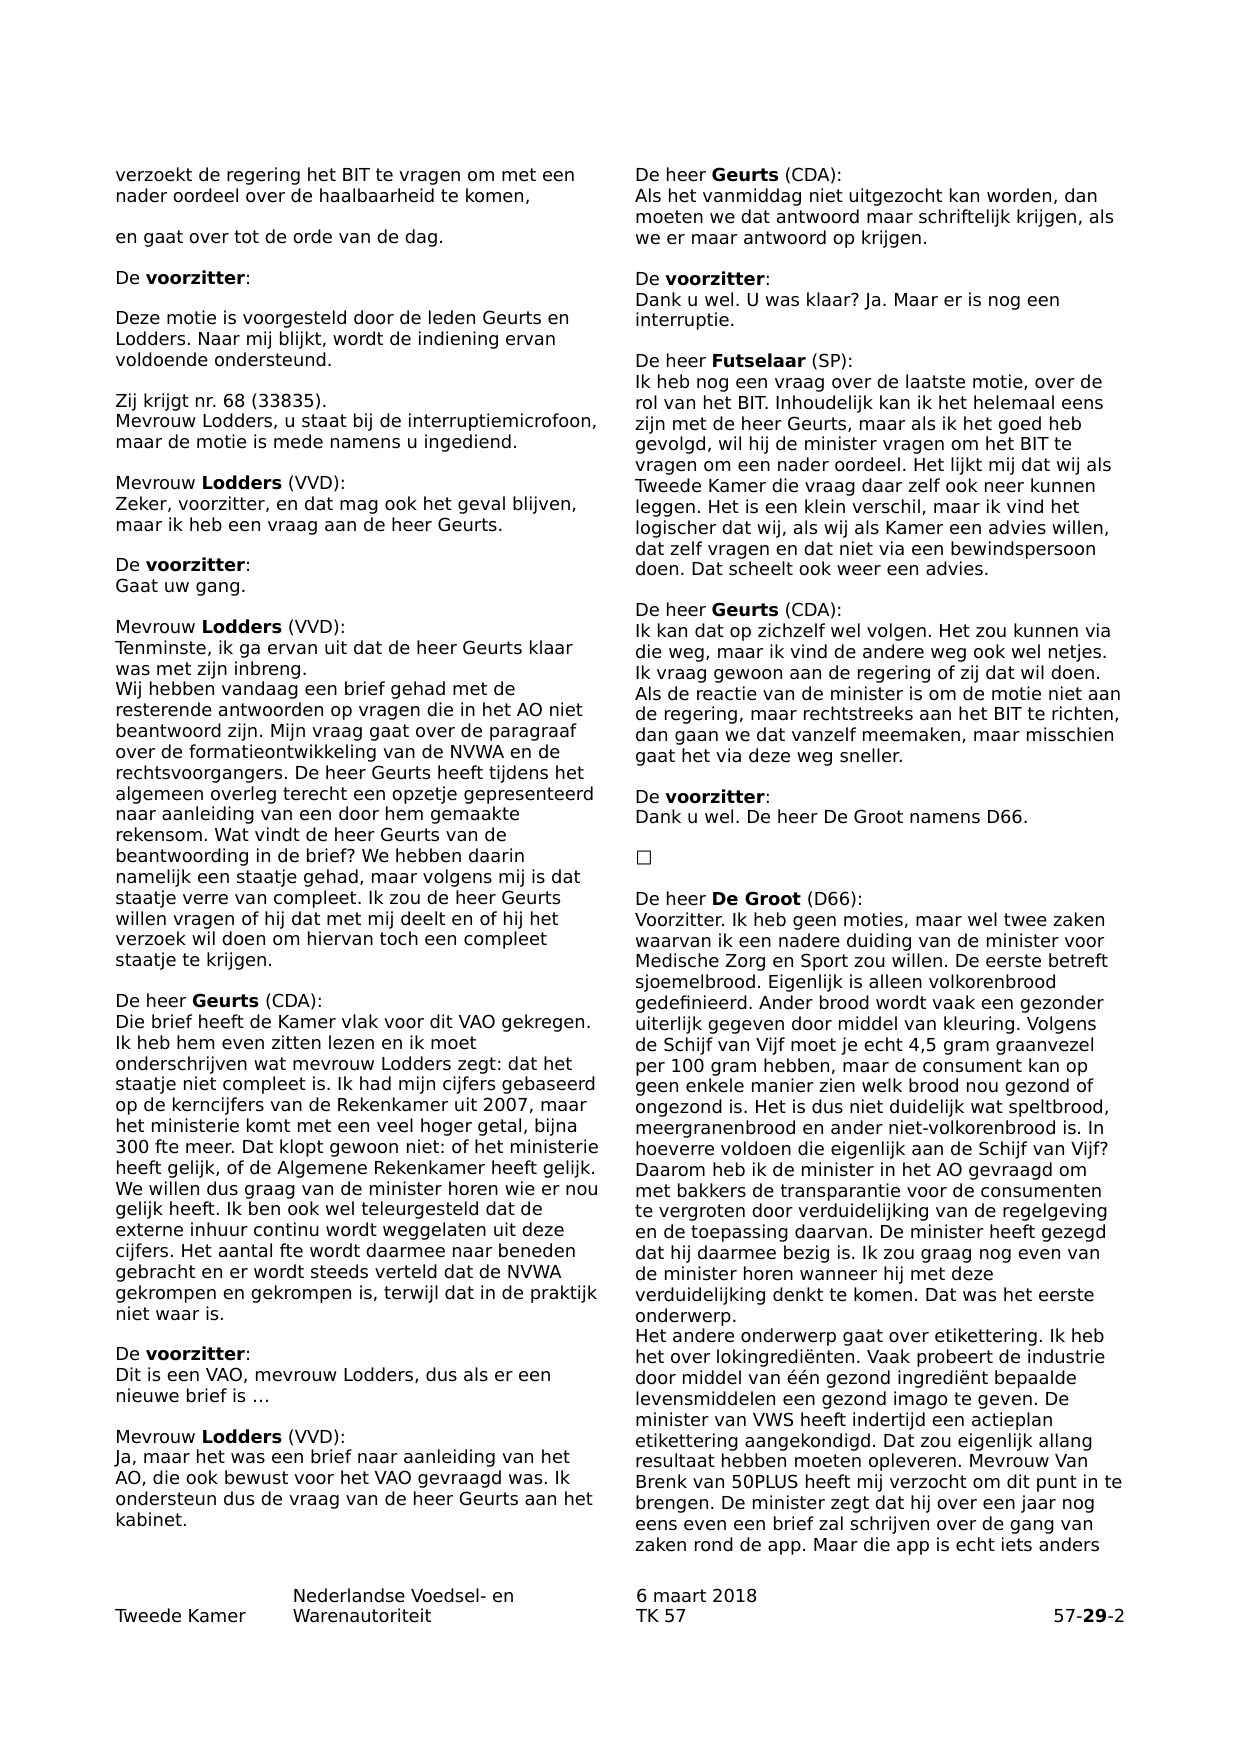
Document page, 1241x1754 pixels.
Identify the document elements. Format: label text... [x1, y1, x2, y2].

text Die brief heeft de Kamer vlak voor dit VAO gekregen. Ik heb hem even zitten lezen en ik moet onderschrijven wat mevrouw Lodders zegt: dat het staatje niet compleet is. Ik had mijn cijfers gebaseerd op de kerncijfers van de Rekenkamer uit 2007, maar het ministerie komt met een veel hoger getal, bijna 300 fte meer. Dat klopt gewoon niet: of het ministerie heeft gelijk, of de Algemene Rekenkamer heeft gelijk. We willen dus graag van de minister horen wie er nou gelijk heeft. Ik ben ook wel teleurgesteld dat de externe inhuur continu wordt weggelaten uit deze cijfers. Het aantal fte wordt daarmee naar beneden gebracht en er wordt steeds verteld dat de NVWA gekrompen en gekrompen is, terwijl dat in de praktijk niet waar is. [115, 1012, 605, 1324]
text Mevrouw Lodders (VVD): [115, 617, 605, 637]
text Dit is een VAO, mevrouw Lodders, dus als er een nieuwe brief is … [115, 1365, 605, 1406]
text De heer Geurts (CDA): [635, 600, 1125, 621]
text De heer De Groot (D66): [635, 889, 1125, 909]
text Dank u wel. De heer De Groot namens D66. [635, 807, 1125, 828]
text Ja, maar het was een brief naar aanleiding van het AO, die ook bewust voor het VAO gevraagd was. Ik ondersteun dus de vraag van de heer Geurts aan het kabinet. [115, 1447, 605, 1531]
text Mevrouw Lodders (VVD): [115, 473, 605, 493]
text Zeker, voorzitter, en dat mag ook het geval blijven, maar ik heb een vraag aan de heer Geurts. [115, 493, 605, 535]
text Zij krijgt nr. 68 (33835). [115, 390, 605, 411]
text verzoekt de regering het BIT te vragen om met een nader oordeel over de haalbaarheid te komen, [115, 165, 605, 207]
text Ik kan dat op zichzelf wel volgen. Het zou kunnen via die weg, maar ik vind de andere weg ook wel netjes. Ik vraag gewoon aan de regering of zij dat wil doen. Als de reactie van de minister is om de motie niet aan de regering, maar rechtstreeks aan het BIT te richten, dan gaan we dat vanzelf meemaken, maar misschien gaat het via deze weg sneller. [635, 621, 1125, 767]
text De heer Geurts (CDA): [115, 991, 605, 1012]
text De voorzitter: [115, 267, 605, 288]
text Mevrouw Lodders, u staat bij de interruptiemicrofoon, maar de motie is mede namens u ingediend. [115, 411, 605, 453]
text Als het vanmiddag niet uitgezocht kan worden, dan moeten we dat antwoord maar schriftelijk krijgen, als we er maar antwoord op krijgen. [635, 186, 1125, 248]
text De voorzitter: [115, 1344, 605, 1365]
text Gaat uw gang. [115, 576, 605, 597]
text Het andere onderwerp gaat over etikettering. Ik heb het over lokingrediënten. Vaak probeert de industrie door middel van één gezond ingrediënt bepaalde levensmiddelen een gezond imago te geven. De minister van VWS heeft indertijd een actieplan etikettering aangekondigd. Dat zou eigenlijk allang resultaat hebben moeten opleveren. Mevrouw Van Brenk van 50PLUS heeft mij verzocht om dit punt in te brengen. De minister zegt dat hij over een jaar nog eens even een brief zal schrijven over de gang van zaken rond de app. Maar die app is echt iets anders [635, 1326, 1125, 1555]
text ⬜ [635, 848, 1125, 869]
text De heer Geurts (CDA): [635, 165, 1125, 186]
text Dank u wel. U was klaar? Ja. Maar er is nog een interruptie. [635, 289, 1125, 331]
text Wij hebben vandaag een brief gehad met de resterende antwoorden op vragen die in het AO niet beantwoord zijn. Mijn vraag gaat over de paragraaf over de formatieontwikkeling van de NVWA en de rechtsvoorgangers. De heer Geurts heeft tijdens het algemeen overleg terecht een opzetje gepresenteerd naar aanleiding van een door hem gemaakte rekensom. Wat vindt de heer Geurts van de beantwoording in de brief? We hebben daarin namelijk een staatje gehad, maar volgens mij is dat staatje verre van compleet. Ik zou de heer Geurts willen vragen of hij dat met mij deelt en of hij het verzoek wil doen om hiervan toch een compleet staatje te krijgen. [115, 679, 605, 971]
text Mevrouw Lodders (VVD): [115, 1426, 605, 1447]
text Deze motie is voorgesteld door de leden Geurts en Lodders. Naar mij blijkt, wordt de indiening ervan voldoende ondersteund. [115, 308, 605, 370]
text De voorzitter: [115, 555, 605, 576]
text en gaat over tot de orde van de dag. [115, 227, 605, 247]
text Ik heb nog een vraag over de laatste motie, over de rol van het BIT. Inhoudelijk kan ik het helemaal eens zijn met de heer Geurts, maar als ik het goed heb gevolgd, wil hij de minister vragen om het BIT te vragen om een nader oordeel. Het lijkt mij dat wij als Tweede Kamer die vraag daar zelf ook neer kunnen leggen. Het is een klein verschil, maar ik vind het logischer dat wij, als wij als Kamer een advies willen, dat zelf vragen en dat niet via een bewindspersoon doen. Dat scheelt ook weer een advies. [635, 372, 1125, 580]
text De heer Futselaar (SP): [635, 351, 1125, 372]
text Voorzitter. Ik heb geen moties, maar wel twee zaken waarvan ik een nadere duiding van de minister voor Medische Zorg en Sport zou willen. De eerste betreft sjoemelbrood. Eigenlijk is alleen volkorenbrood gedefinieerd. Ander brood wordt vaak een gezonder uiterlijk gegeven door middel van kleuring. Volgens de Schijf van Vijf moet je echt 4,5 gram graanvezel per 100 gram hebben, maar de consument kan op geen enkele manier zien welk brood nou gezond of ongezond is. Het is dus niet duidelijk wat speltbrood, meergranenbrood en ander niet-volkorenbrood is. In hoeverre voldoen die eigenlijk aan de Schijf van Vijf? Daarom heb ik de minister in het AO gevraagd om met bakkers de transparantie voor de consumenten te vergroten door verduidelijking van de regelgeving en de toepassing daarvan. De minister heeft gezegd dat hij daarmee bezig is. Ik zou graag nog even van de minister horen wanneer hij met deze verduidelijking denkt te komen. Dat was het eerste onderwerp. [635, 909, 1125, 1326]
text Tenminste, ik ga ervan uit dat de heer Geurts klaar was met zijn inbreng. [115, 637, 605, 679]
text De voorzitter: [635, 268, 1125, 289]
text De voorzitter: [635, 787, 1125, 807]
